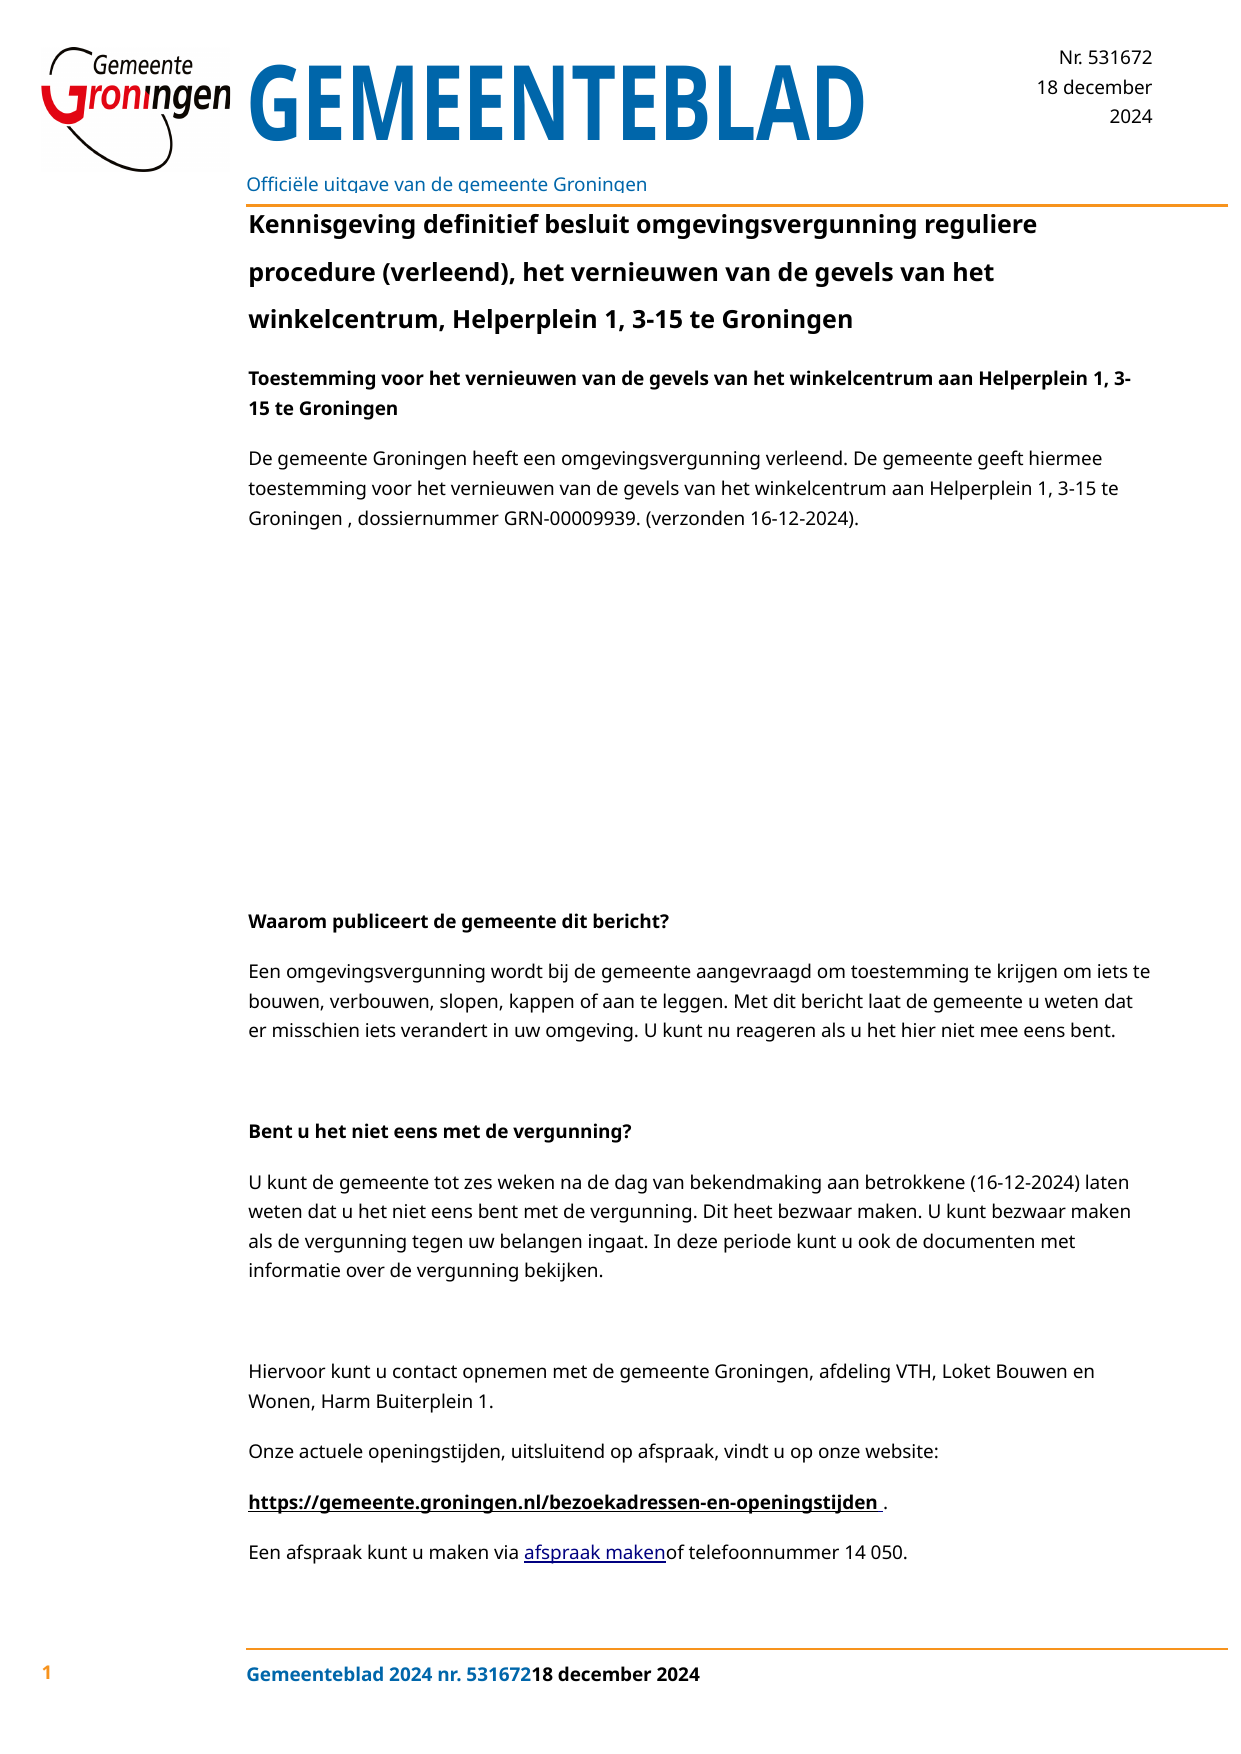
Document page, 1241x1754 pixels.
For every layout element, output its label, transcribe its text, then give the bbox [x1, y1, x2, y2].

text Hiervoor kunt u contact opnemen met de gemeente Groningen, afdeling VTH, Loket Bouwen en Wonen, Harm Buiterplein 1. [248, 1358, 1152, 1414]
text Waarom publiceert de gemeente dit bericht? [248, 908, 1152, 934]
text U kunt de gemeente tot zes weken na de dag van bekendmaking aan betrokkene (16-12-2024) laten weten dat u het niet eens bent met de vergunning. Dit heet bezwaar maken. U kunt bezwaar maken als de vergunning tegen uw belangen ingaat. In deze periode kunt u ook de documenten met informatie over de vergunning bekijken. [248, 1169, 1152, 1283]
text Toestemming voor het vernieuwen van de gevels van het winkelcentrum aan Helperplein 1, 3-15 te Groningen [248, 366, 1152, 421]
text De gemeente Groningen heeft een omgevingsvergunning verleend. De gemeente geeft hiermee toestemming voor het vernieuwen van de gevels van het winkelcentrum aan Helperplein 1, 3-15 te Groningen , dossiernummer GRN-00009939. (verzonden 16-12-2024). [248, 446, 1152, 530]
text Een omgevingsvergunning wordt bij de gemeente aangevraagd om toestemming te krijgen om iets te bouwen, verbouwen, slopen, kappen of aan te leggen. Met dit bericht laat de gemeente u weten dat er misschien iets verandert in uw omgeving. U kunt nu reageren als u het hier niet mee eens bent. [248, 958, 1152, 1043]
text Onze actuele openingstijden, uitsluitend op afspraak, vindt u op onze website: [248, 1438, 1152, 1464]
picture [41, 47, 231, 172]
text https://gemeente.groningen.nl/bezoekadressen-en-openingstijden . [248, 1489, 1152, 1514]
text Bent u het niet eens met de vergunning? [248, 1118, 1152, 1144]
text Kennisgeving definitief besluit omgevingsvergunning reguliere procedure (verleend), het vernieuwen van de gevels van het winkelcentrum, Helperplein 1, 3-15 te Groningen [248, 207, 1152, 336]
text Een afspraak kunt u maken via afspraak makenof telefoonnummer 14 050. [248, 1539, 1152, 1565]
